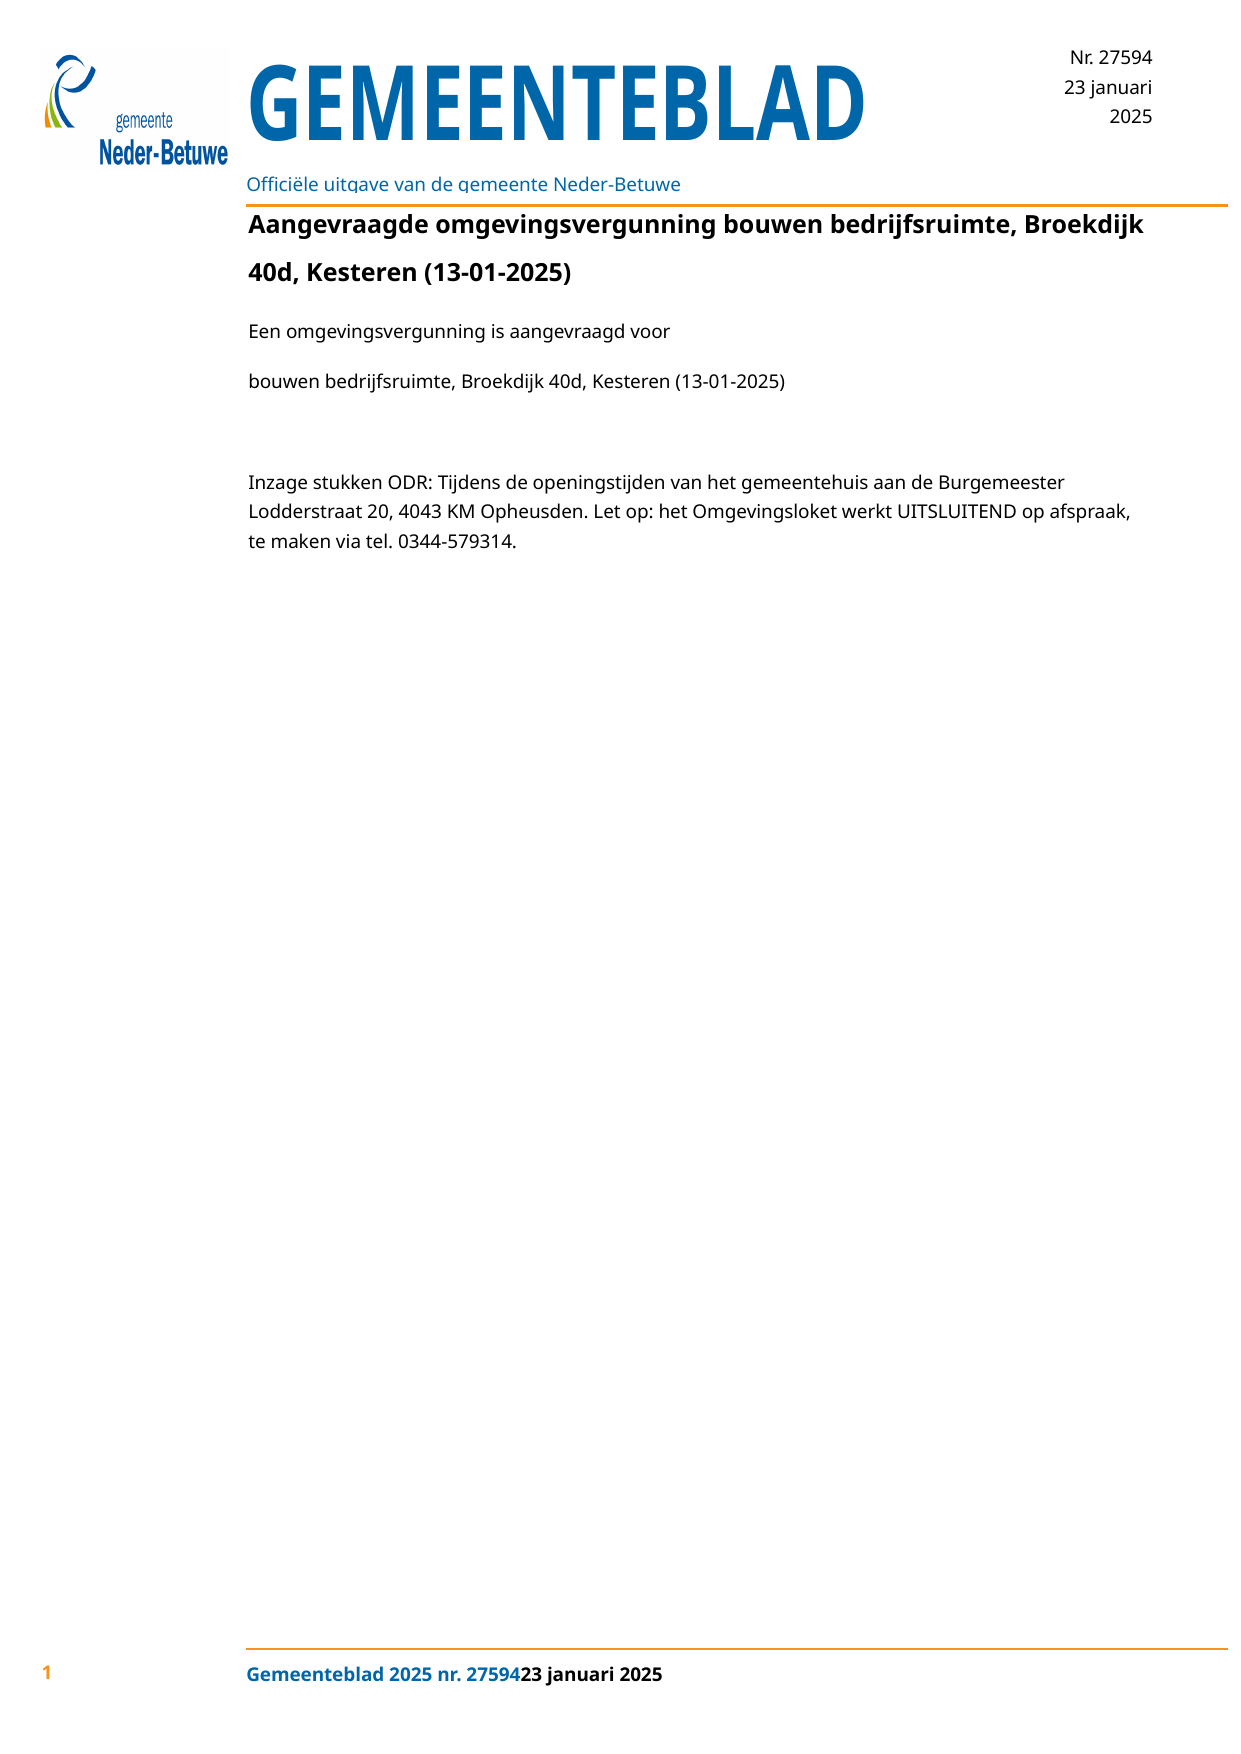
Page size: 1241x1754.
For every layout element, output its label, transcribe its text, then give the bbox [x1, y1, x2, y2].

picture [41, 47, 231, 172]
text Aangevraagde omgevingsvergunning bouwen bedrijfsruimte, Broekdijk 40d, Kesteren (13-01-2025) [248, 207, 1152, 288]
text bouwen bedrijfsruimte, Broekdijk 40d, Kesteren (13-01-2025) [248, 368, 1152, 394]
text Een omgevingsvergunning is aangevraagd voor [248, 318, 1152, 344]
text Inzage stukken ODR: Tijdens de openingstijden van het gemeentehuis aan de Burgemeester Lodderstraat 20, 4043 KM Opheusden. Let op: het Omgevingsloket werkt UITSLUITEND op afspraak, te maken via tel. 0344-579314. [248, 469, 1152, 554]
